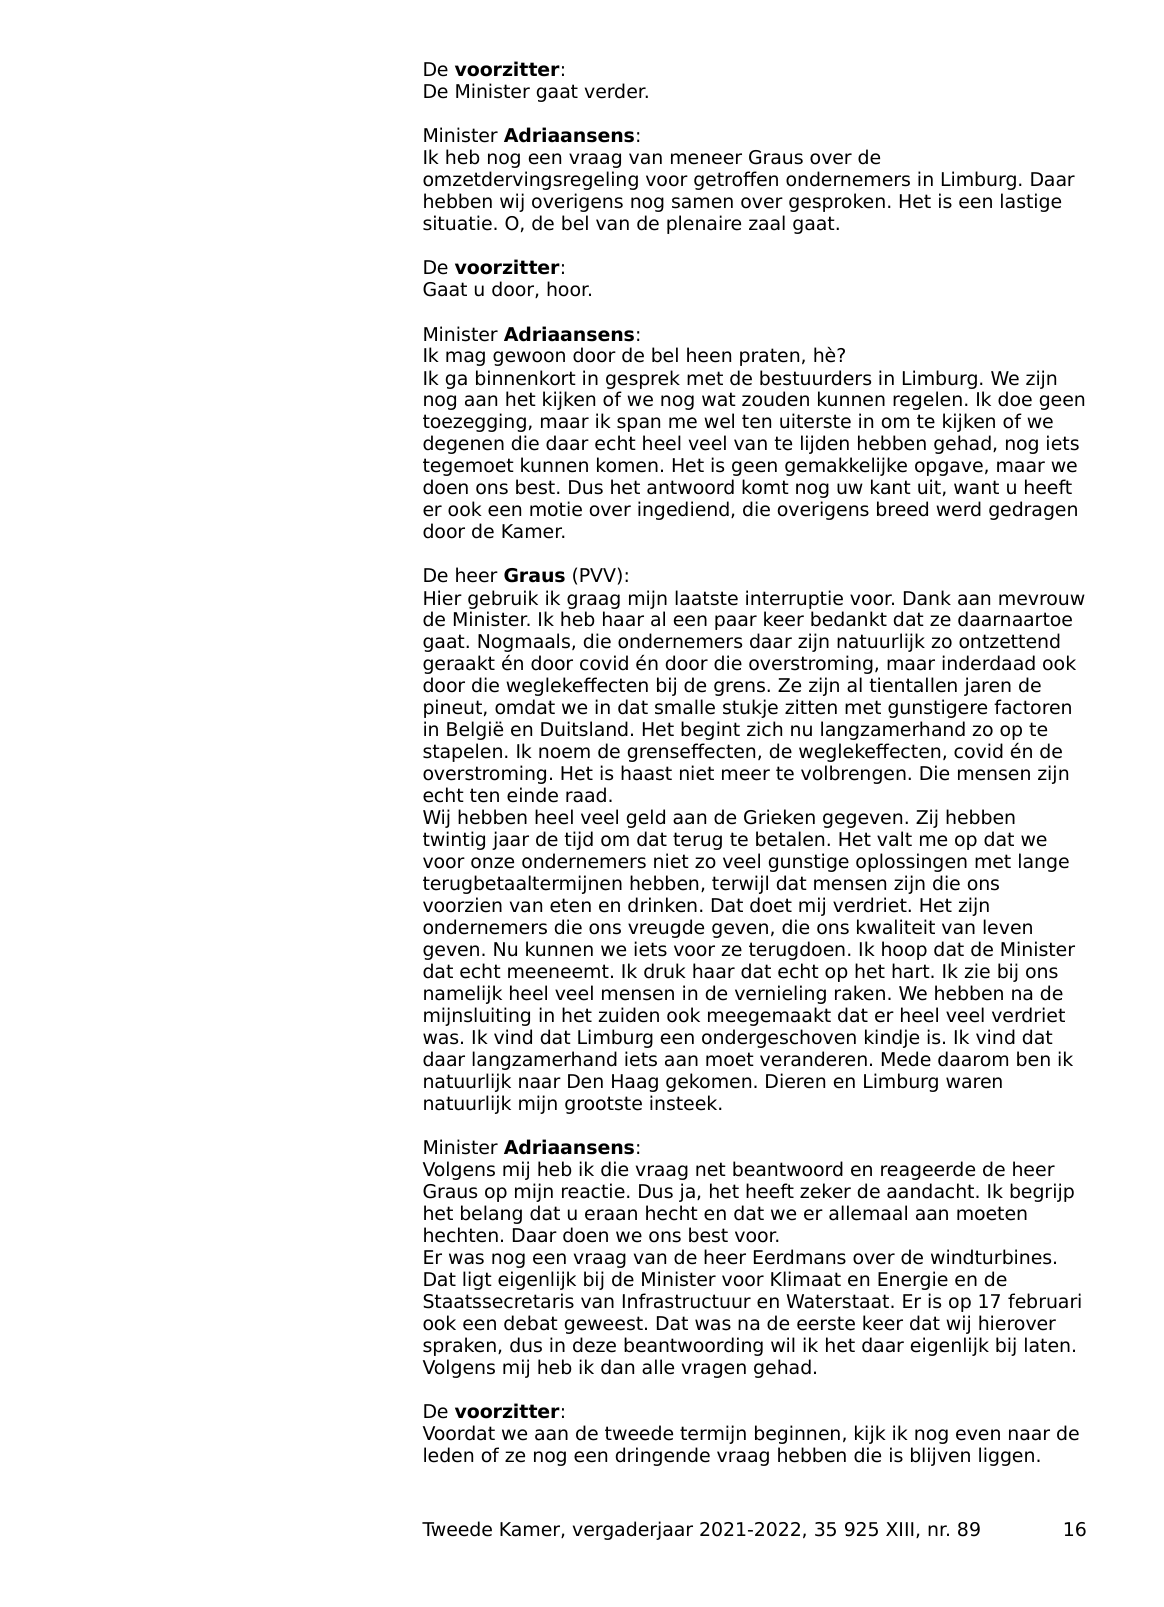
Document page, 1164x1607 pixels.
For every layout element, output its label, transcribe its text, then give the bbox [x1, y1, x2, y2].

text Minister Adriaansens: [422, 323, 1087, 345]
text Minister Adriaansens: [422, 1137, 1087, 1159]
text Wij hebben heel veel geld aan de Grieken gegeven. Zij hebben twintig jaar de tijd om dat terug te betalen. Het valt me op dat we voor onze ondernemers niet zo veel gunstige oplossingen met lange terugbetaaltermijnen hebben, terwijl dat mensen zijn die ons voorzien van eten en drinken. Dat doet mij verdriet. Het zijn ondernemers die ons vreugde geven, die ons kwaliteit van leven geven. Nu kunnen we iets voor ze terugdoen. Ik hoop dat de Minister dat echt meeneemt. Ik druk haar dat echt op het hart. Ik zie bij ons namelijk heel veel mensen in de vernieling raken. We hebben na de mijnsluiting in het zuiden ook meegemaakt dat er heel veel verdriet was. Ik vind dat Limburg een ondergeschoven kindje is. Ik vind dat daar langzamerhand iets aan moet veranderen. Mede daarom ben ik natuurlijk naar Den Haag gekomen. Dieren en Limburg waren natuurlijk mijn grootste insteek. [422, 807, 1087, 1115]
text De voorzitter: [422, 59, 1087, 81]
text Ik heb nog een vraag van meneer Graus over de omzetdervingsregeling voor getroffen ondernemers in Limburg. Daar hebben wij overigens nog samen over gesproken. Het is een lastige situatie. O, de bel van de plenaire zaal gaat. [422, 147, 1087, 235]
text Gaat u door, hoor. [422, 279, 1087, 301]
text Ik mag gewoon door de bel heen praten, hè? [422, 345, 1087, 367]
text Ik ga binnenkort in gesprek met de bestuurders in Limburg. We zijn nog aan het kijken of we nog wat zouden kunnen regelen. Ik doe geen toezegging, maar ik span me wel ten uiterste in om te kijken of we degenen die daar echt heel veel van te lijden hebben gehad, nog iets tegemoet kunnen komen. Het is geen gemakkelijke opgave, maar we doen ons best. Dus het antwoord komt nog uw kant uit, want u heeft er ook een motie over ingediend, die overigens breed werd gedragen door de Kamer. [422, 367, 1087, 543]
text De voorzitter: [422, 1401, 1087, 1423]
text Volgens mij heb ik dan alle vragen gehad. [422, 1357, 1087, 1379]
text Hier gebruik ik graag mijn laatste interruptie voor. Dank aan mevrouw de Minister. Ik heb haar al een paar keer bedankt dat ze daarnaartoe gaat. Nogmaals, die ondernemers daar zijn natuurlijk zo ontzettend geraakt én door covid én door die overstroming, maar inderdaad ook door die weglekeffecten bij de grens. Ze zijn al tientallen jaren de pineut, omdat we in dat smalle stukje zitten met gunstigere factoren in België en Duitsland. Het begint zich nu langzamerhand zo op te stapelen. Ik noem de grenseffecten, de weglekeffecten, covid én de overstroming. Het is haast niet meer te volbrengen. Die mensen zijn echt ten einde raad. [422, 587, 1087, 807]
text Volgens mij heb ik die vraag net beantwoord en reageerde de heer Graus op mijn reactie. Dus ja, het heeft zeker de aandacht. Ik begrijp het belang dat u eraan hecht en dat we er allemaal aan moeten hechten. Daar doen we ons best voor. [422, 1159, 1087, 1247]
text Minister Adriaansens: [422, 125, 1087, 147]
text De voorzitter: [422, 257, 1087, 279]
text Voordat we aan de tweede termijn beginnen, kijk ik nog even naar de leden of ze nog een dringende vraag hebben die is blijven liggen. [422, 1423, 1087, 1467]
text De heer Graus (PVV): [422, 565, 1087, 587]
text De Minister gaat verder. [422, 81, 1087, 103]
text Er was nog een vraag van de heer Eerdmans over de windturbines. Dat ligt eigenlijk bij de Minister voor Klimaat en Energie en de Staatssecretaris van Infrastructuur en Waterstaat. Er is op 17 februari ook een debat geweest. Dat was na de eerste keer dat wij hierover spraken, dus in deze beantwoording wil ik het daar eigenlijk bij laten. [422, 1247, 1087, 1357]
